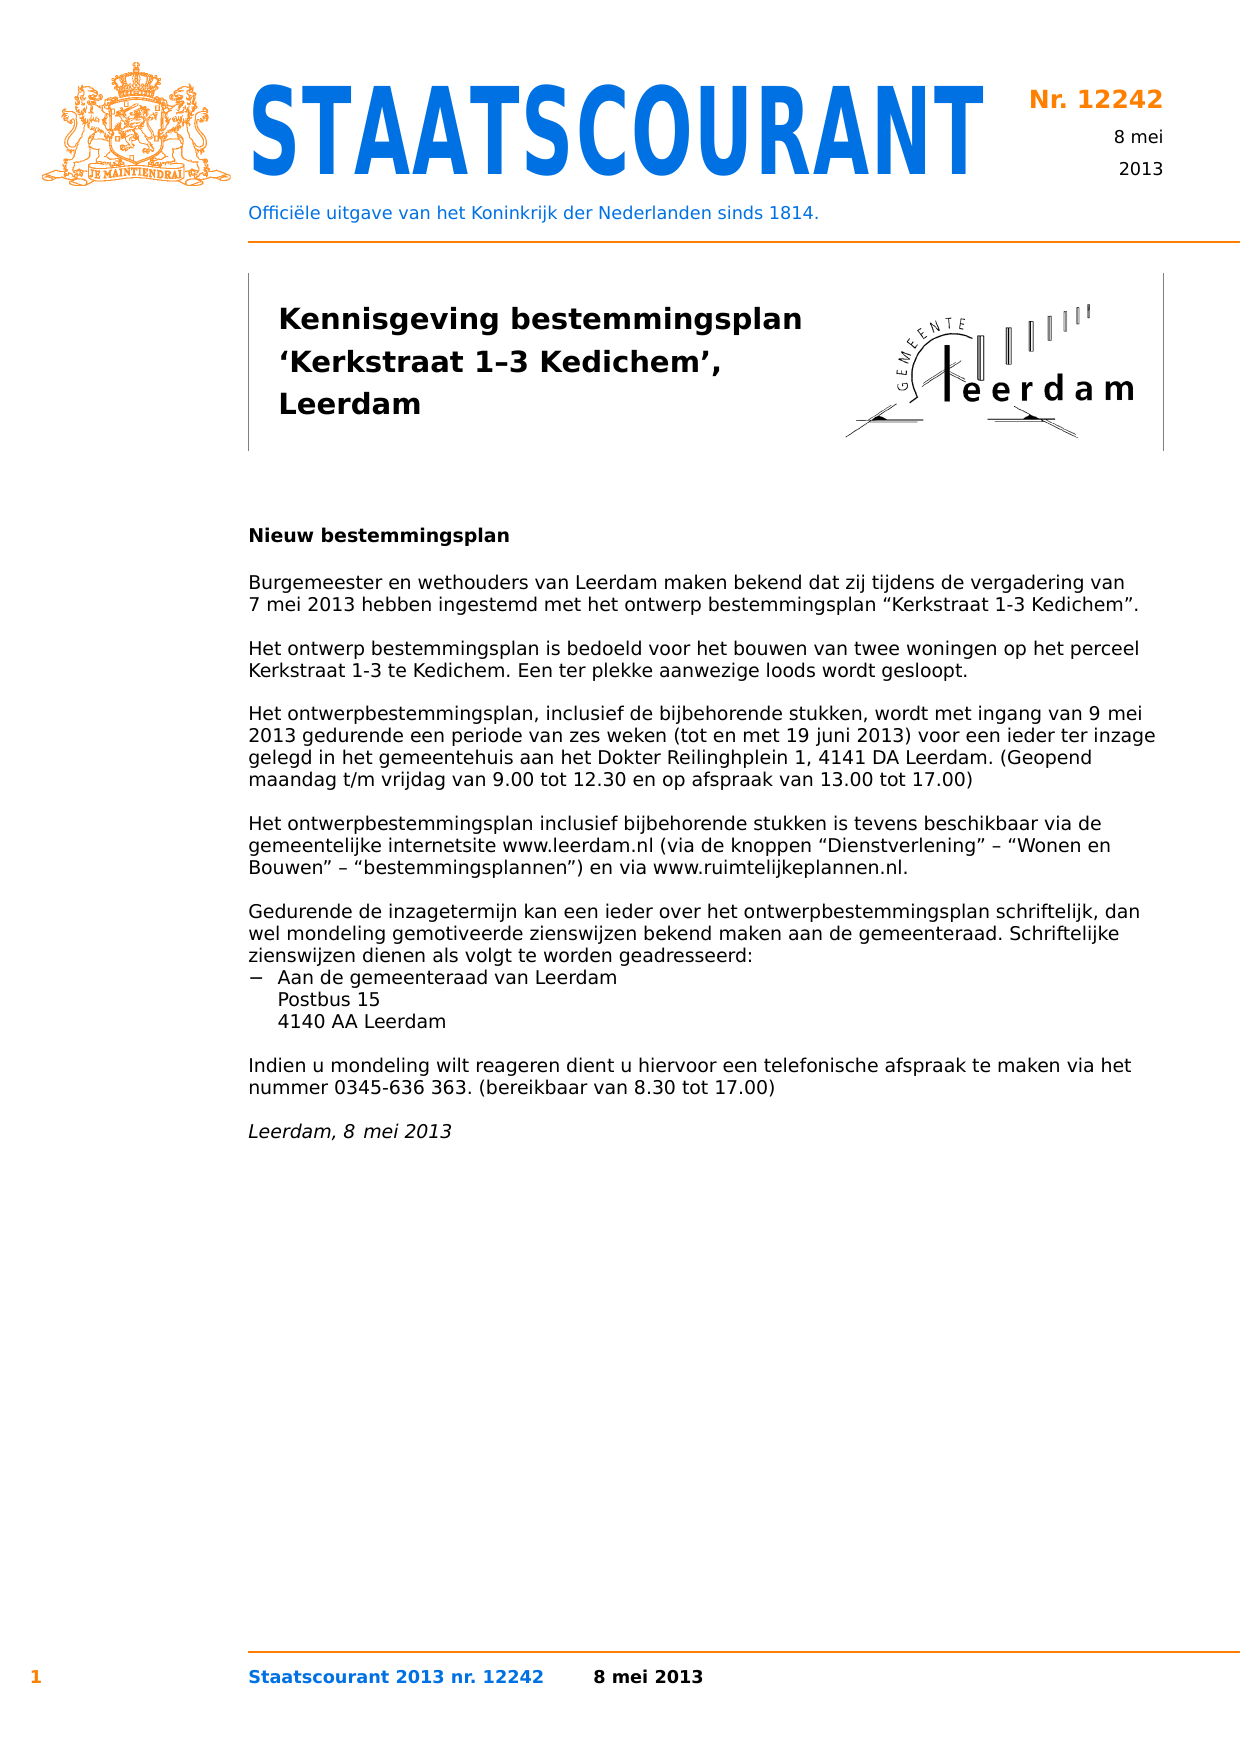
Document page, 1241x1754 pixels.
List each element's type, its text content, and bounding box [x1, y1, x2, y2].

text Indien u mondeling wilt reageren dient u hiervoor een telefonische afspraak te maken via het nummer 0345-636 363. (bereikbaar van 8.30 tot 17.00) [248, 1055, 1163, 1099]
picture [844, 302, 1134, 439]
table_cell 2013 [998, 153, 1240, 203]
text Het ontwerpbestemmingsplan inclusief bijbehorende stukken is tevens beschikbaar via de gemeentelijke internetsite www.leerdam.nl (via de knoppen “Dienstverlening” – “Wonen en Bouwen” – “bestemmingsplannen”) en via www.ruimtelijkeplannen.nl. [248, 813, 1163, 879]
subtitle Kennisgeving bestemmingsplan ‘Kerkstraat 1–3 Kedichem’, Leerdam [249, 273, 1163, 451]
text − Aan de gemeenteraad van Leerdam [248, 967, 1163, 989]
text Burgemeester en wethouders van Leerdam maken bekend dat zij tijdens de vergadering van 7 mei 2013 hebben ingestemd met het ontwerp bestemmingsplan “Kerkstraat 1-3 Kedichem”. [248, 572, 1163, 616]
table_header [25, 62, 248, 241]
text Gedurende de inzagetermijn kan een ieder over het ontwerpbestemmingsplan schriftelijk, dan wel mondeling gemotiveerde zienswijzen bekend maken aan de gemeenteraad. Schriftelijke zienswijzen dienen als volgt te worden geadresseerd: [248, 901, 1163, 967]
table_cell 8 mei [998, 121, 1240, 153]
text Leerdam, 8 mei 2013 [248, 1121, 1163, 1142]
picture [41, 62, 231, 186]
text Postbus 15 [277, 989, 1163, 1011]
subtitle Nieuw bestemmingsplan [248, 525, 1163, 547]
text Het ontwerpbestemmingsplan, inclusief de bijbehorende stukken, wordt met ingang van 9 mei 2013 gedurende een periode van zes weken (tot en met 19 juni 2013) voor een ieder ter inzage gelegd in het gemeentehuis aan het Dokter Reilinghplein 1, 4141 DA Leerdam. (Geopend maandag t/m vrijdag van 9.00 tot 12.30 en op afspraak van 13.00 tot 17.00) [248, 703, 1163, 791]
text 4140 AA Leerdam [277, 1011, 1163, 1033]
table_cell Officiële uitgave van het Koninkrijk der Nederlanden sinds 1814. [248, 203, 1240, 241]
text Het ontwerp bestemmingsplan is bedoeld voor het bouwen van twee woningen op het perceel Kerkstraat 1-3 te Kedichem. Een ter plekke aanwezige loods wordt gesloopt. [248, 637, 1163, 681]
table_header STAATSCOURANT [248, 62, 998, 203]
table_header Nr. 12242 [998, 62, 1240, 121]
